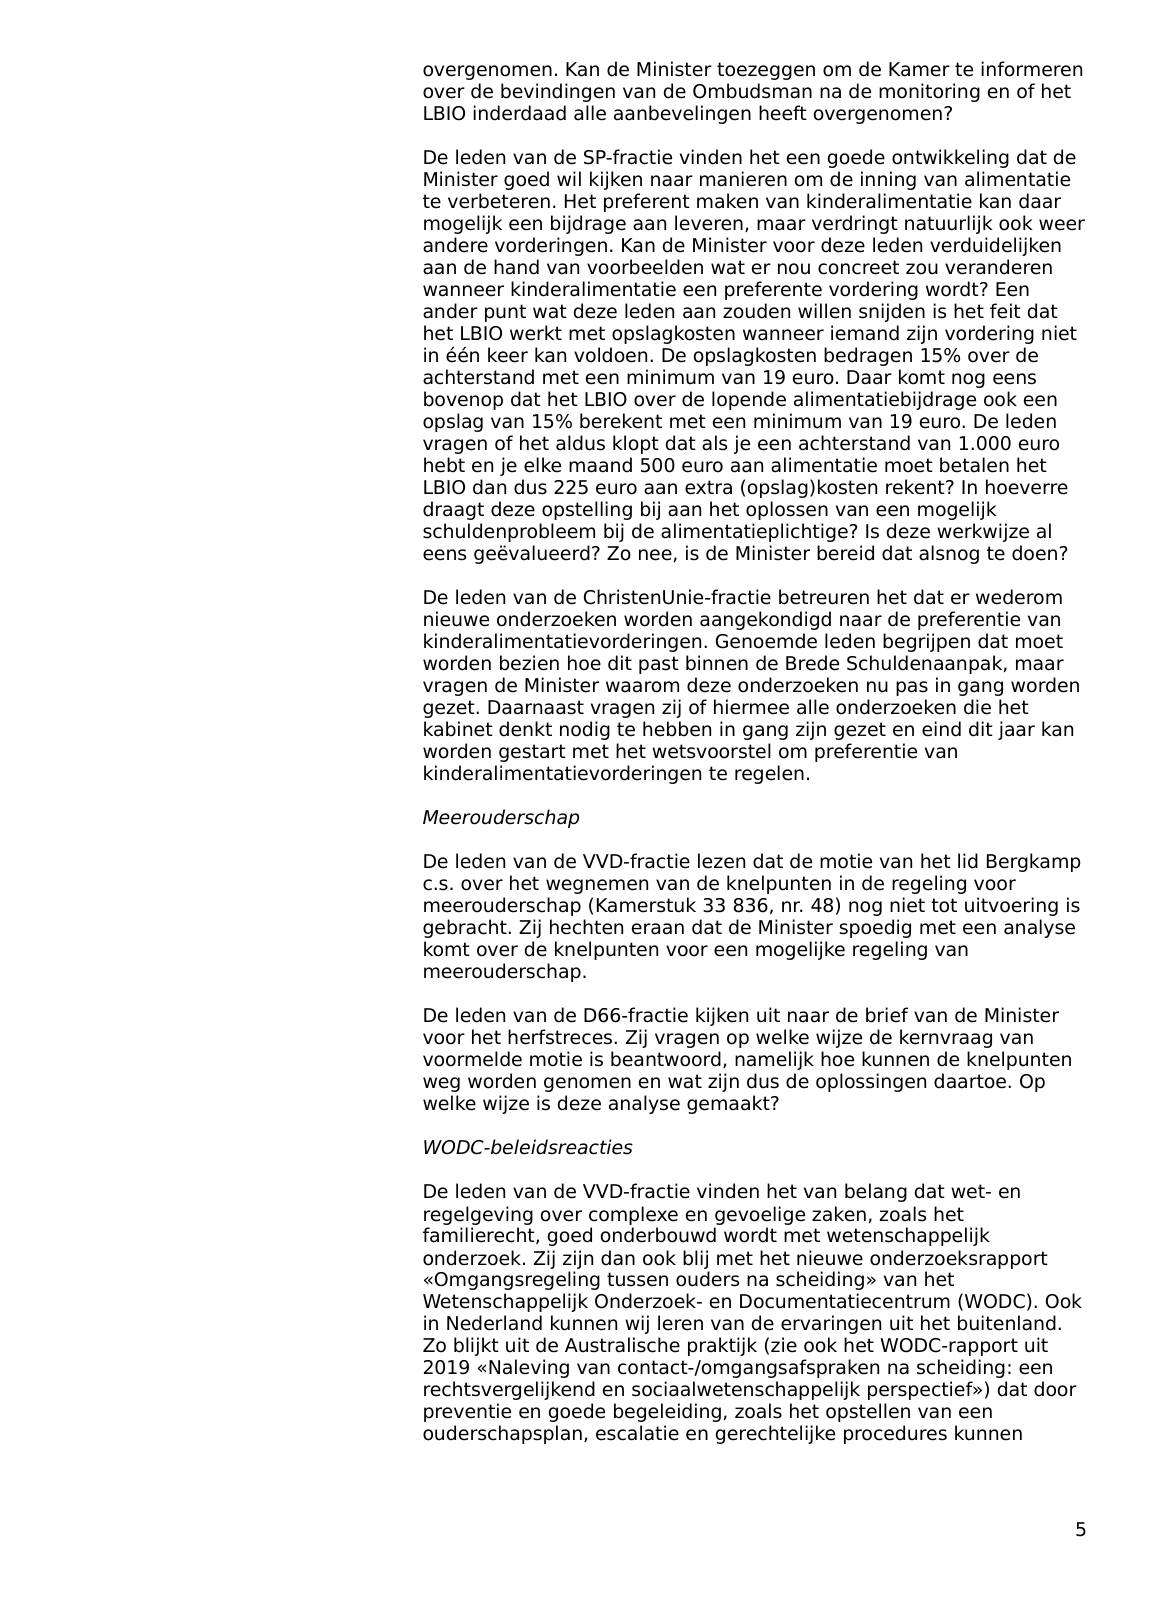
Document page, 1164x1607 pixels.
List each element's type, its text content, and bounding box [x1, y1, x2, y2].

text overgenomen. Kan de Minister toezeggen om de Kamer te informeren over de bevindingen van de Ombudsman na de monitoring en of het LBIO inderdaad alle aanbevelingen heeft overgenomen? [422, 59, 1087, 125]
text De leden van de D66-fractie kijken uit naar de brief van de Minister voor het herfstreces. Zij vragen op welke wijze de kernvraag van voormelde motie is beantwoord, namelijk hoe kunnen de knelpunten weg worden genomen en wat zijn dus de oplossingen daartoe. Op welke wijze is deze analyse gemaakt? [422, 1005, 1087, 1115]
subtitle Meerouderschap [422, 807, 1087, 829]
subtitle WODC-beleidsreacties [422, 1137, 1087, 1159]
text De leden van de VVD-fractie lezen dat de motie van het lid Bergkamp c.s. over het wegnemen van de knelpunten in de regeling voor meerouderschap (Kamerstuk 33 836, nr. 48) nog niet tot uitvoering is gebracht. Zij hechten eraan dat de Minister spoedig met een analyse komt over de knelpunten voor een mogelijke regeling van meerouderschap. [422, 851, 1087, 983]
text De leden van de VVD-fractie vinden het van belang dat wet- en regelgeving over complexe en gevoelige zaken, zoals het familierecht, goed onderbouwd wordt met wetenschappelijk onderzoek. Zij zijn dan ook blij met het nieuwe onderzoeksrapport «Omgangsregeling tussen ouders na scheiding» van het Wetenschappelijk Onderzoek- en Documentatiecentrum (WODC). Ook in Nederland kunnen wij leren van de ervaringen uit het buitenland. Zo blijkt uit de Australische praktijk (zie ook het WODC-rapport uit 2019 «Naleving van contact-/omgangsafspraken na scheiding: een rechtsvergelijkend en sociaalwetenschappelijk perspectief») dat door preventie en goede begeleiding, zoals het opstellen van een ouderschapsplan, escalatie en gerechtelijke procedures kunnen [422, 1181, 1087, 1445]
text De leden van de ChristenUnie-fractie betreuren het dat er wederom nieuwe onderzoeken worden aangekondigd naar de preferentie van kinderalimentatievorderingen. Genoemde leden begrijpen dat moet worden bezien hoe dit past binnen de Brede Schuldenaanpak, maar vragen de Minister waarom deze onderzoeken nu pas in gang worden gezet. Daarnaast vragen zij of hiermee alle onderzoeken die het kabinet denkt nodig te hebben in gang zijn gezet en eind dit jaar kan worden gestart met het wetsvoorstel om preferentie van kinderalimentatievorderingen te regelen. [422, 587, 1087, 785]
text De leden van de SP-fractie vinden het een goede ontwikkeling dat de Minister goed wil kijken naar manieren om de inning van alimentatie te verbeteren. Het preferent maken van kinderalimentatie kan daar mogelijk een bijdrage aan leveren, maar verdringt natuurlijk ook weer andere vorderingen. Kan de Minister voor deze leden verduidelijken aan de hand van voorbeelden wat er nou concreet zou veranderen wanneer kinderalimentatie een preferente vordering wordt? Een ander punt wat deze leden aan zouden willen snijden is het feit dat het LBIO werkt met opslagkosten wanneer iemand zijn vordering niet in één keer kan voldoen. De opslagkosten bedragen 15% over de achterstand met een minimum van 19 euro. Daar komt nog eens bovenop dat het LBIO over de lopende alimentatiebijdrage ook een opslag van 15% berekent met een minimum van 19 euro. De leden vragen of het aldus klopt dat als je een achterstand van 1.000 euro hebt en je elke maand 500 euro aan alimentatie moet betalen het LBIO dan dus 225 euro aan extra (opslag)kosten rekent? In hoeverre draagt deze opstelling bij aan het oplossen van een mogelijk schuldenprobleem bij de alimentatieplichtige? Is deze werkwijze al eens geëvalueerd? Zo nee, is de Minister bereid dat alsnog te doen? [422, 147, 1087, 565]
